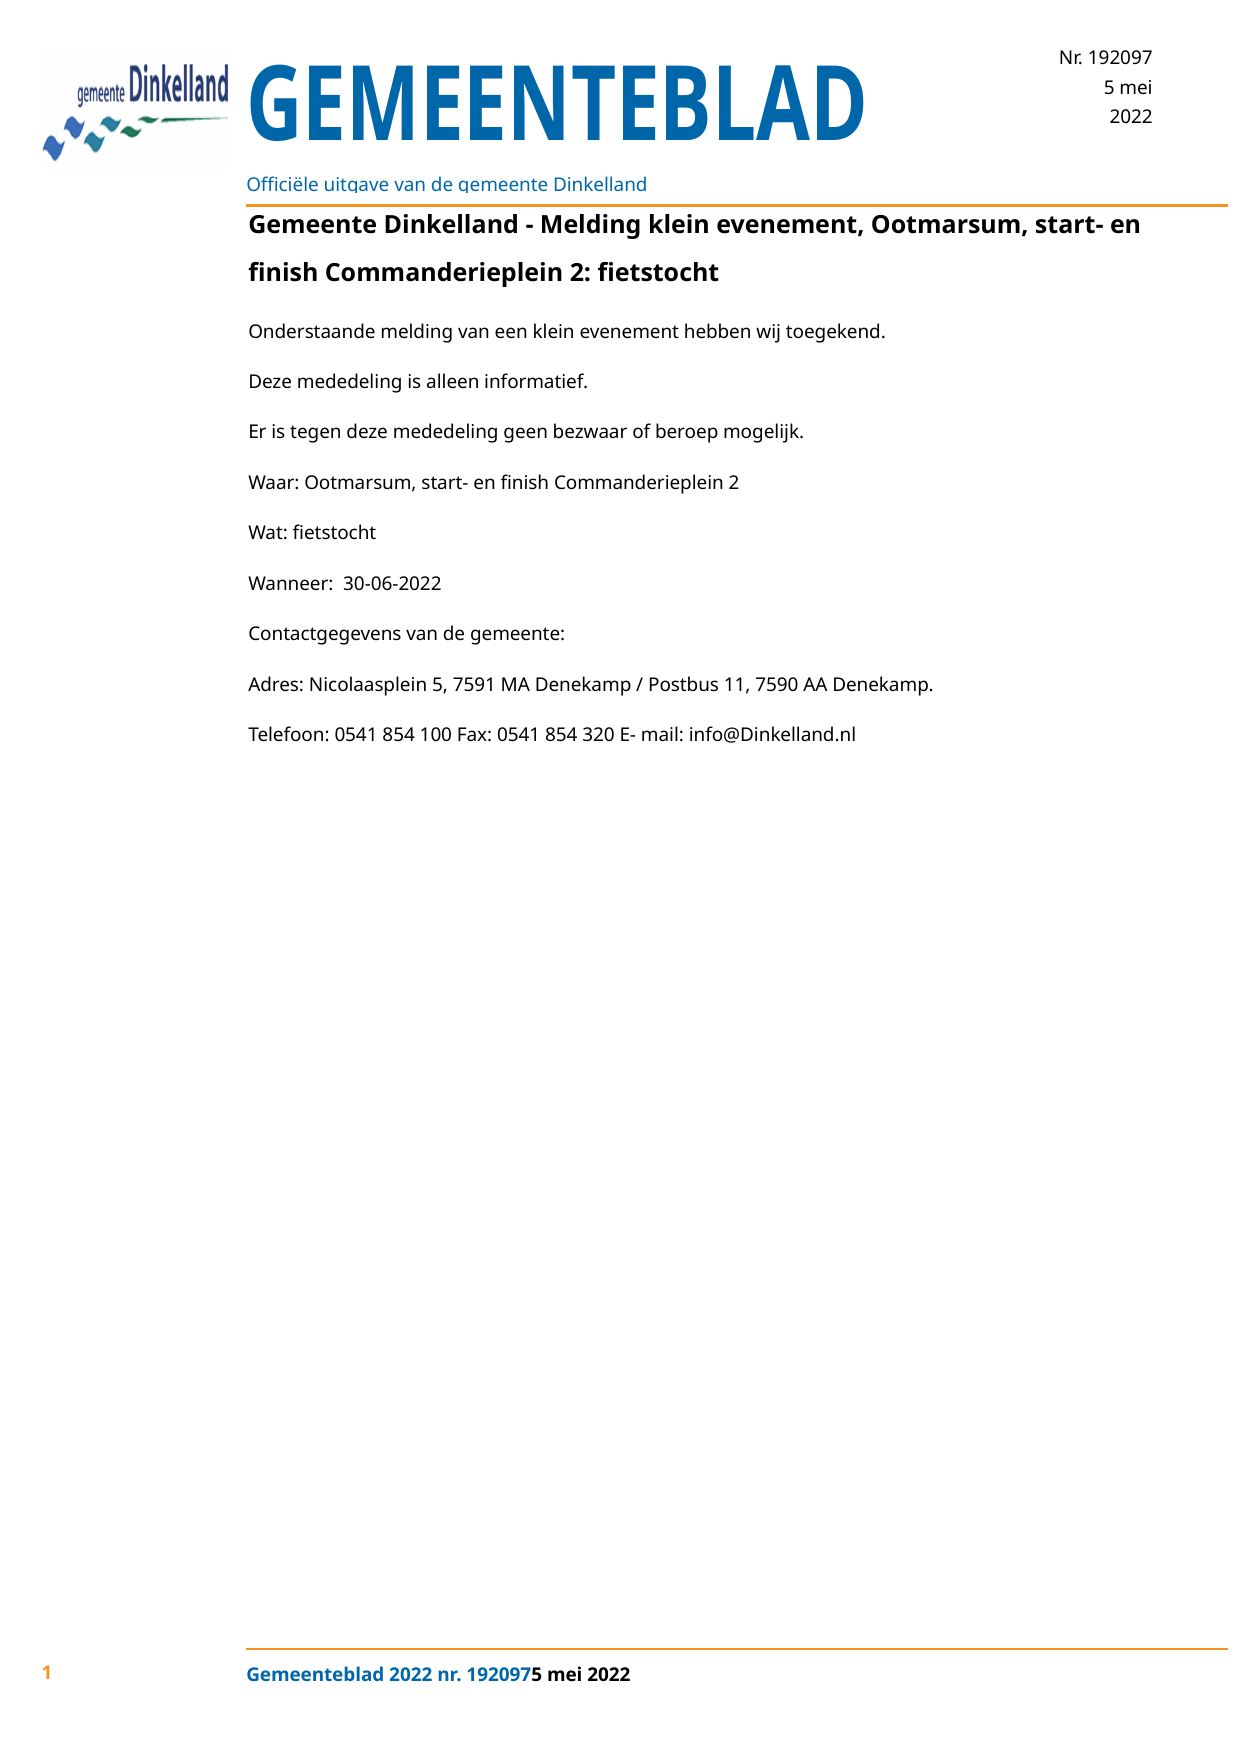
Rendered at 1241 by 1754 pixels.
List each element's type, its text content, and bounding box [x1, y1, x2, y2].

text Wat: fietstocht [248, 519, 1152, 545]
text Waar: Ootmarsum, start- en finish Commanderieplein 2 [248, 469, 1152, 495]
text Telefoon: 0541 854 100 Fax: 0541 854 320 E- mail: info@Dinkelland.nl [248, 721, 1152, 747]
text Contactgegevens van de gemeente: [248, 620, 1152, 646]
text Er is tegen deze mededeling geen bezwaar of beroep mogelijk. [248, 419, 1152, 444]
text Deze mededeling is alleen informatief. [248, 368, 1152, 394]
text Wanneer: 30-06-2022 [248, 570, 1152, 596]
picture [41, 47, 231, 172]
text Gemeente Dinkelland - Melding klein evenement, Ootmarsum, start- en finish Commanderieplein 2: fietstocht [248, 207, 1152, 288]
text Onderstaande melding van een klein evenement hebben wij toegekend. [248, 318, 1152, 344]
text Adres: Nicolaasplein 5, 7591 MA Denekamp / Postbus 11, 7590 AA Denekamp. [248, 671, 1152, 697]
